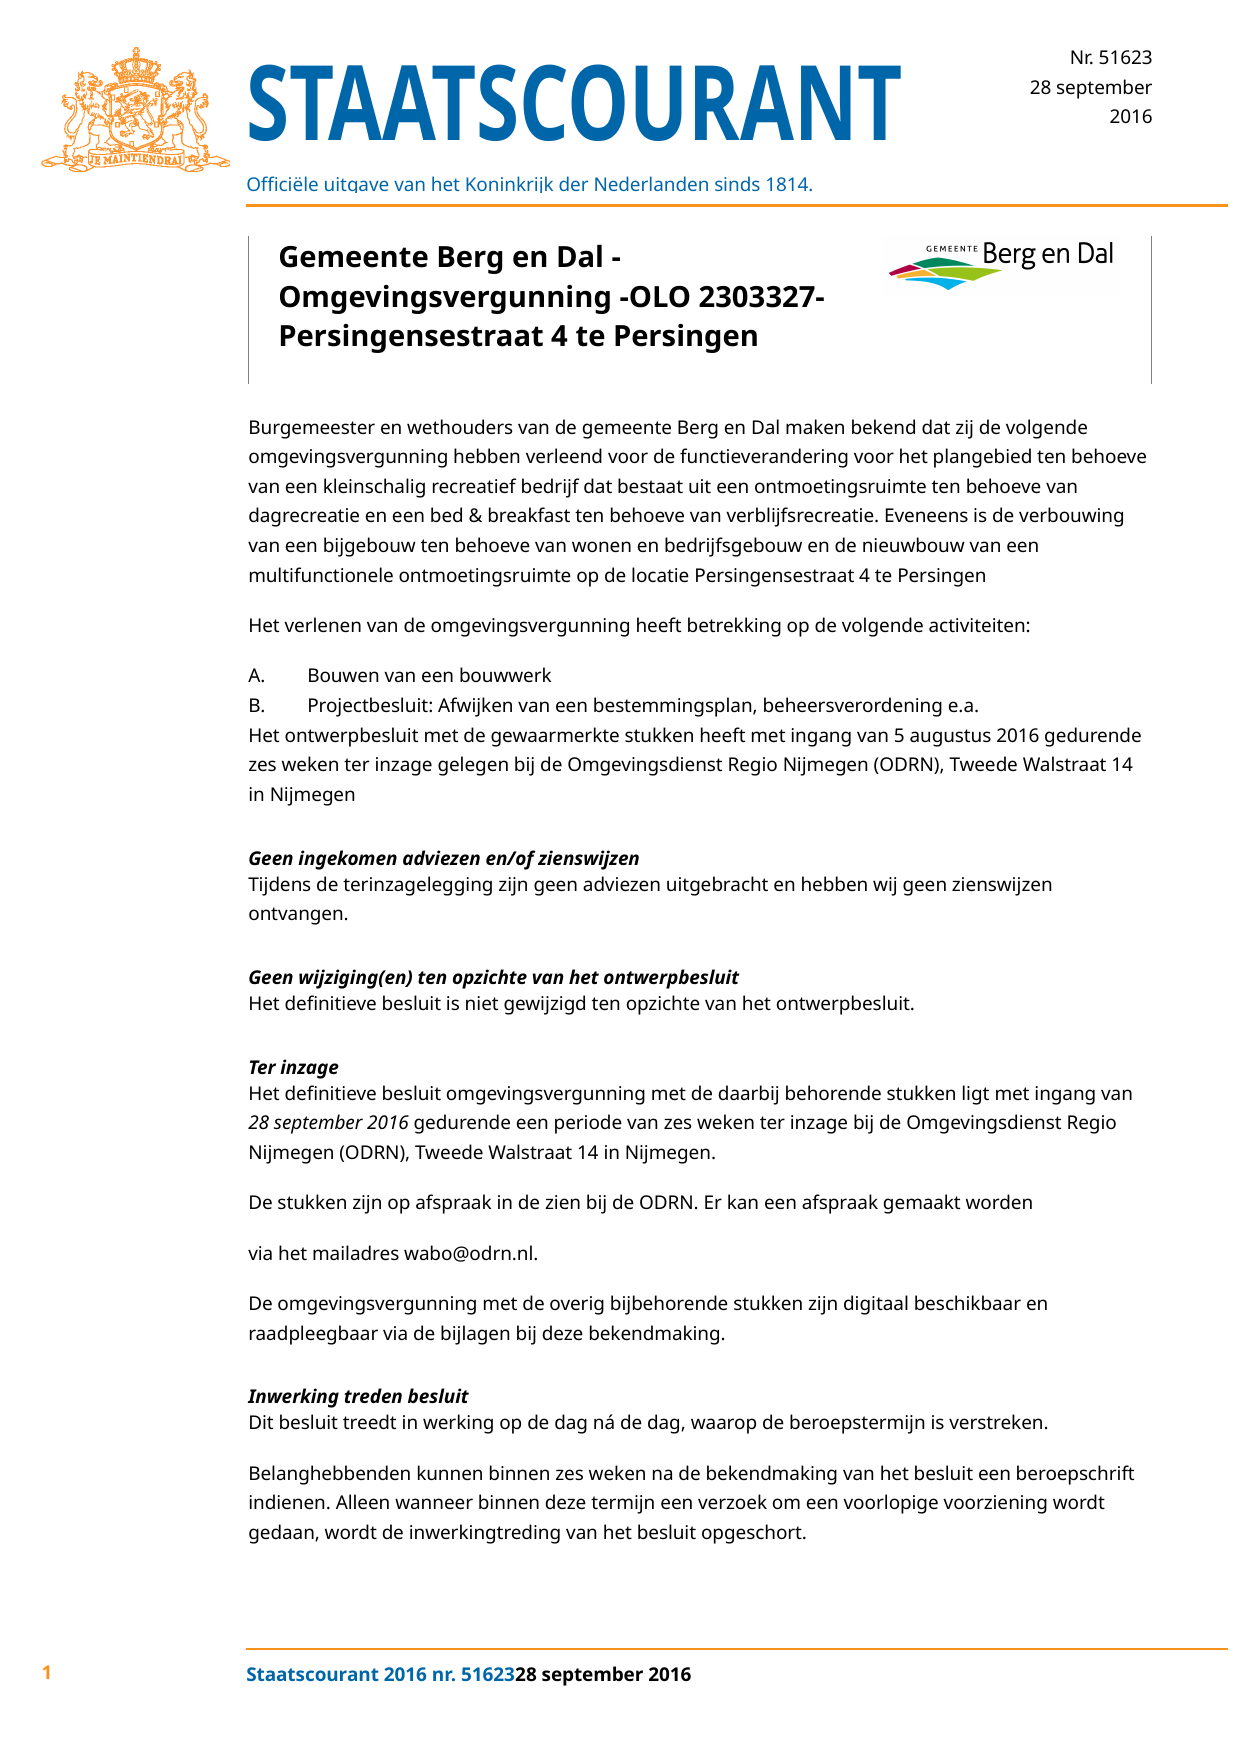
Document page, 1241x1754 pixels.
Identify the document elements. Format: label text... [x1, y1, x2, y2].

picture [882, 236, 1119, 296]
text via het mailadres wabo@odrn.nl. [248, 1240, 1152, 1265]
text Geen ingekomen adviezen en/of zienswijzen [248, 845, 1152, 871]
text De omgevingsvergunning met de overig bijbehorende stukken zijn digitaal beschikbaar en raadpleegbaar via de bijlagen bij deze bekendmaking. [248, 1290, 1152, 1345]
list Projectbesluit: Afwijken van een bestemmingsplan, beheersverordening e.a. [248, 692, 1152, 718]
text Het ontwerpbesluit met de gewaarmerkte stukken heeft met ingang van 5 augustus 2016 gedurende zes weken ter inzage gelegen bij de Omgevingsdienst Regio Nijmegen (ODRN), Tweede Walstraat 14 in Nijmegen [248, 722, 1152, 807]
text Geen wijziging(en) ten opzichte van het ontwerpbesluit [248, 964, 1152, 990]
list Bouwen van een bouwwerk [248, 663, 1152, 688]
table_header [850, 236, 1151, 384]
text Belanghebbenden kunnen binnen zes weken na de bekendmaking van het besluit een beroepschrift indienen. Alleen wanneer binnen deze termijn een verzoek om een voorlopige voorziening wordt gedaan, wordt de inwerkingtreding van het besluit opgeschort. [248, 1460, 1152, 1545]
text De stukken zijn op afspraak in de zien bij de ODRN. Er kan een afspraak gemaakt worden [248, 1189, 1152, 1215]
text Het definitieve besluit omgevingsvergunning met de daarbij behorende stukken ligt met ingang van 28 september 2016 gedurende een periode van zes weken ter inzage bij de Omgevingsdienst Regio Nijmegen (ODRN), Tweede Walstraat 14 in Nijmegen. [248, 1080, 1152, 1164]
text Het definitieve besluit is niet gewijzigd ten opzichte van het ontwerpbesluit. [248, 990, 1152, 1016]
picture [41, 47, 231, 172]
text Tijdens de terinzagelegging zijn geen adviezen uitgebracht en hebben wij geen zienswijzen ontvangen. [248, 871, 1152, 926]
text Het verlenen van de omgevingsvergunning heeft betrekking op de volgende activiteiten: [248, 612, 1152, 638]
text Dit besluit treedt in werking op de dag ná de dag, waarop de beroepstermijn is verstreken. [248, 1409, 1152, 1435]
text Inwerking treden besluit [248, 1384, 1152, 1409]
text Burgemeester en wethouders van de gemeente Berg en Dal maken bekend dat zij de volgende omgevingsvergunning hebben verleend voor de functieverandering voor het plangebied ten behoeve van een kleinschalig recreatief bedrijf dat bestaat uit een ontmoetingsruimte ten behoeve van dagrecreatie en een bed & breakfast ten behoeve van verblijfsrecreatie. Eveneens is de verbouwing van een bijgebouw ten behoeve van wonen en bedrijfsgebouw en de nieuwbouw van een multifunctionele ontmoetingsruimte op de locatie Persingensestraat 4 te Persingen [248, 414, 1152, 588]
text Ter inzage [248, 1054, 1152, 1080]
table_header Gemeente Berg en Dal - Omgevingsvergunning -OLO 2303327- Persingensestraat 4 te Persingen [249, 236, 850, 384]
